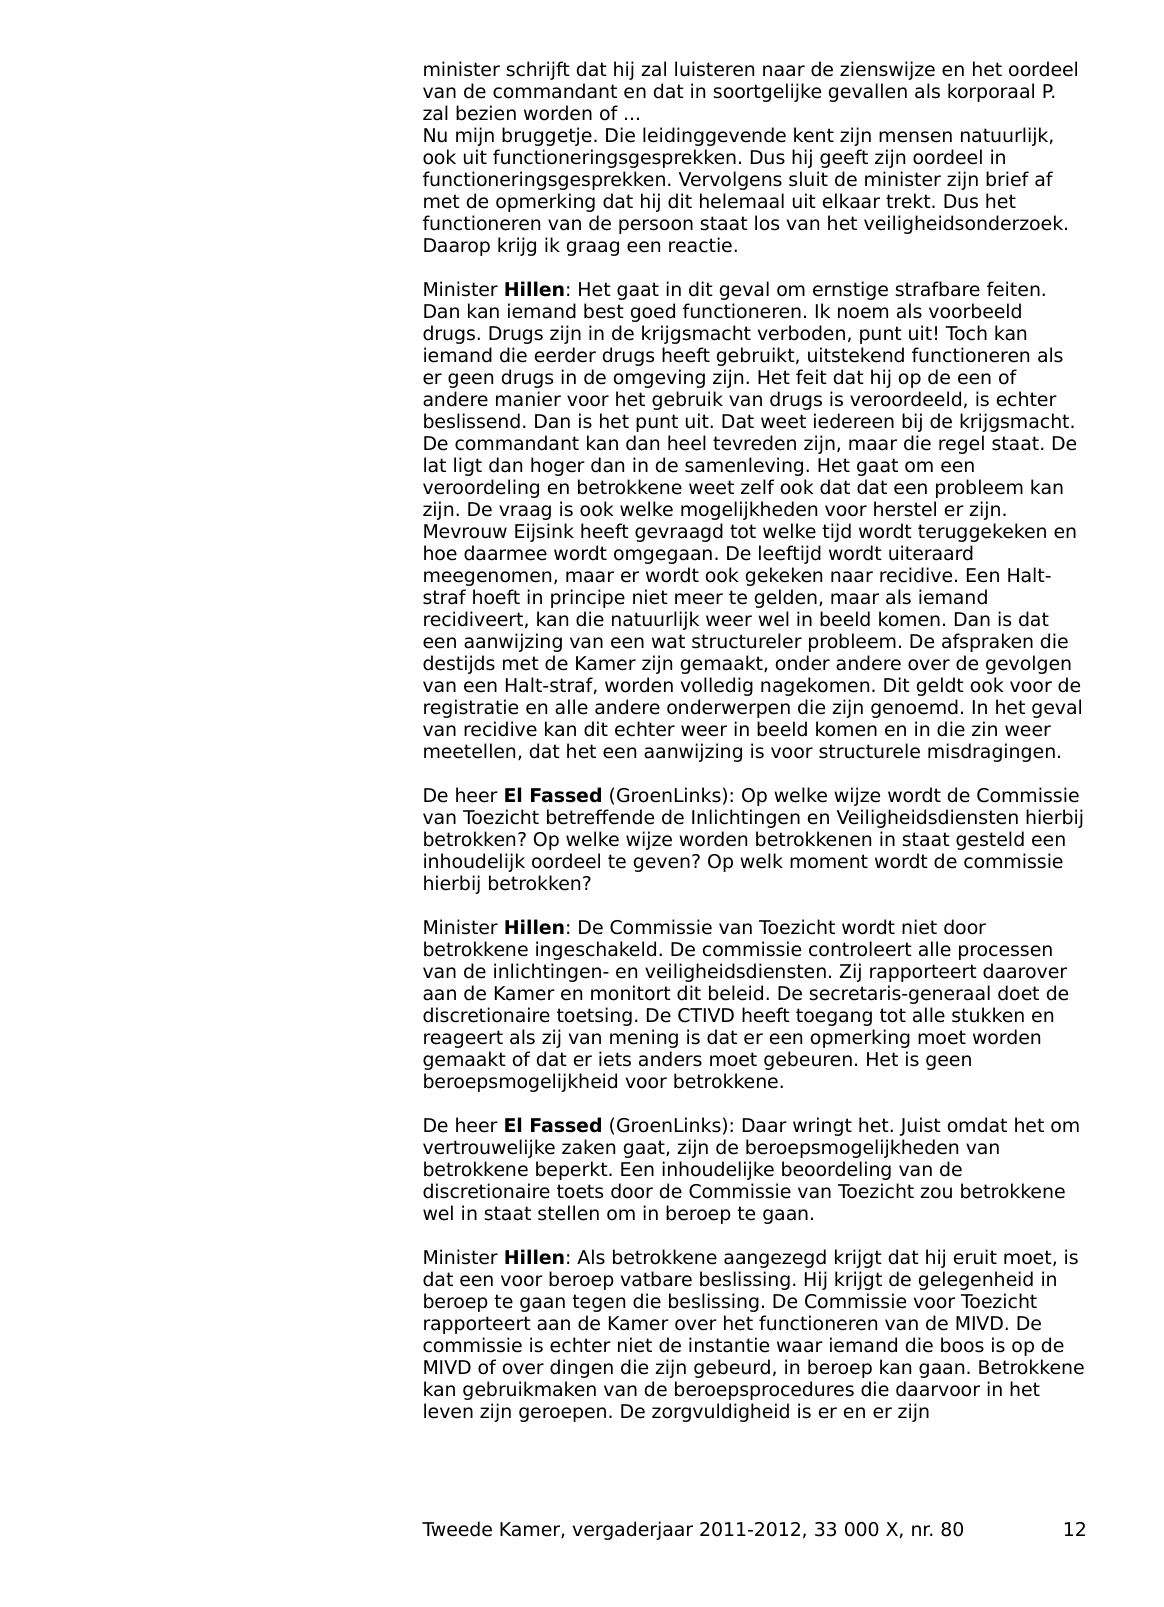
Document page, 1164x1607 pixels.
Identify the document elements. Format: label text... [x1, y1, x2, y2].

text De heer El Fassed (GroenLinks): Op welke wijze wordt de Commissie van Toezicht betreffende de Inlichtingen en Veiligheidsdiensten hierbij betrokken? Op welke wijze worden betrokkenen in staat gesteld een inhoudelijk oordeel te geven? Op welk moment wordt de commissie hierbij betrokken? [422, 785, 1087, 895]
text Minister Hillen: De Commissie van Toezicht wordt niet door betrokkene ingeschakeld. De commissie controleert alle processen van de inlichtingen- en veiligheidsdiensten. Zij rapporteert daarover aan de Kamer en monitort dit beleid. De secretaris-generaal doet de discretionaire toetsing. De CTIVD heeft toegang tot alle stukken en reageert als zij van mening is dat er een opmerking moet worden gemaakt of dat er iets anders moet gebeuren. Het is geen beroepsmogelijkheid voor betrokkene. [422, 917, 1087, 1093]
text De heer El Fassed (GroenLinks): Daar wringt het. Juist omdat het om vertrouwelijke zaken gaat, zijn de beroepsmogelijkheden van betrokkene beperkt. Een inhoudelijke beoordeling van de discretionaire toets door de Commissie van Toezicht zou betrokkene wel in staat stellen om in beroep te gaan. [422, 1115, 1087, 1225]
text Nu mijn bruggetje. Die leidinggevende kent zijn mensen natuurlijk, ook uit functioneringsgesprekken. Dus hij geeft zijn oordeel in functioneringsgesprekken. Vervolgens sluit de minister zijn brief af met de opmerking dat hij dit helemaal uit elkaar trekt. Dus het functioneren van de persoon staat los van het veiligheidsonderzoek. Daarop krijg ik graag een reactie. [422, 125, 1087, 257]
text Minister Hillen: Als betrokkene aangezegd krijgt dat hij eruit moet, is dat een voor beroep vatbare beslissing. Hij krijgt de gelegenheid in beroep te gaan tegen die beslissing. De Commissie voor Toezicht rapporteert aan de Kamer over het functioneren van de MIVD. De commissie is echter niet de instantie waar iemand die boos is op de MIVD of over dingen die zijn gebeurd, in beroep kan gaan. Betrokkene kan gebruikmaken van de beroepsprocedures die daarvoor in het leven zijn geroepen. De zorgvuldigheid is er en er zijn [422, 1247, 1087, 1423]
text minister schrijft dat hij zal luisteren naar de zienswijze en het oordeel van de commandant en dat in soortgelijke gevallen als korporaal P. zal bezien worden of ... [422, 59, 1087, 125]
text Minister Hillen: Het gaat in dit geval om ernstige strafbare feiten. Dan kan iemand best goed functioneren. Ik noem als voorbeeld drugs. Drugs zijn in de krijgsmacht verboden, punt uit! Toch kan iemand die eerder drugs heeft gebruikt, uitstekend functioneren als er geen drugs in de omgeving zijn. Het feit dat hij op de een of andere manier voor het gebruik van drugs is veroordeeld, is echter beslissend. Dan is het punt uit. Dat weet iedereen bij de krijgsmacht. De commandant kan dan heel tevreden zijn, maar die regel staat. De lat ligt dan hoger dan in de samenleving. Het gaat om een veroordeling en betrokkene weet zelf ook dat dat een probleem kan zijn. De vraag is ook welke mogelijkheden voor herstel er zijn. [422, 279, 1087, 521]
text Mevrouw Eijsink heeft gevraagd tot welke tijd wordt teruggekeken en hoe daarmee wordt omgegaan. De leeftijd wordt uiteraard meegenomen, maar er wordt ook gekeken naar recidive. Een Halt-straf hoeft in principe niet meer te gelden, maar als iemand recidiveert, kan die natuurlijk weer wel in beeld komen. Dan is dat een aanwijzing van een wat structureler probleem. De afspraken die destijds met de Kamer zijn gemaakt, onder andere over de gevolgen van een Halt-straf, worden volledig nagekomen. Dit geldt ook voor de registratie en alle andere onderwerpen die zijn genoemd. In het geval van recidive kan dit echter weer in beeld komen en in die zin weer meetellen, dat het een aanwijzing is voor structurele misdragingen. [422, 521, 1087, 763]
